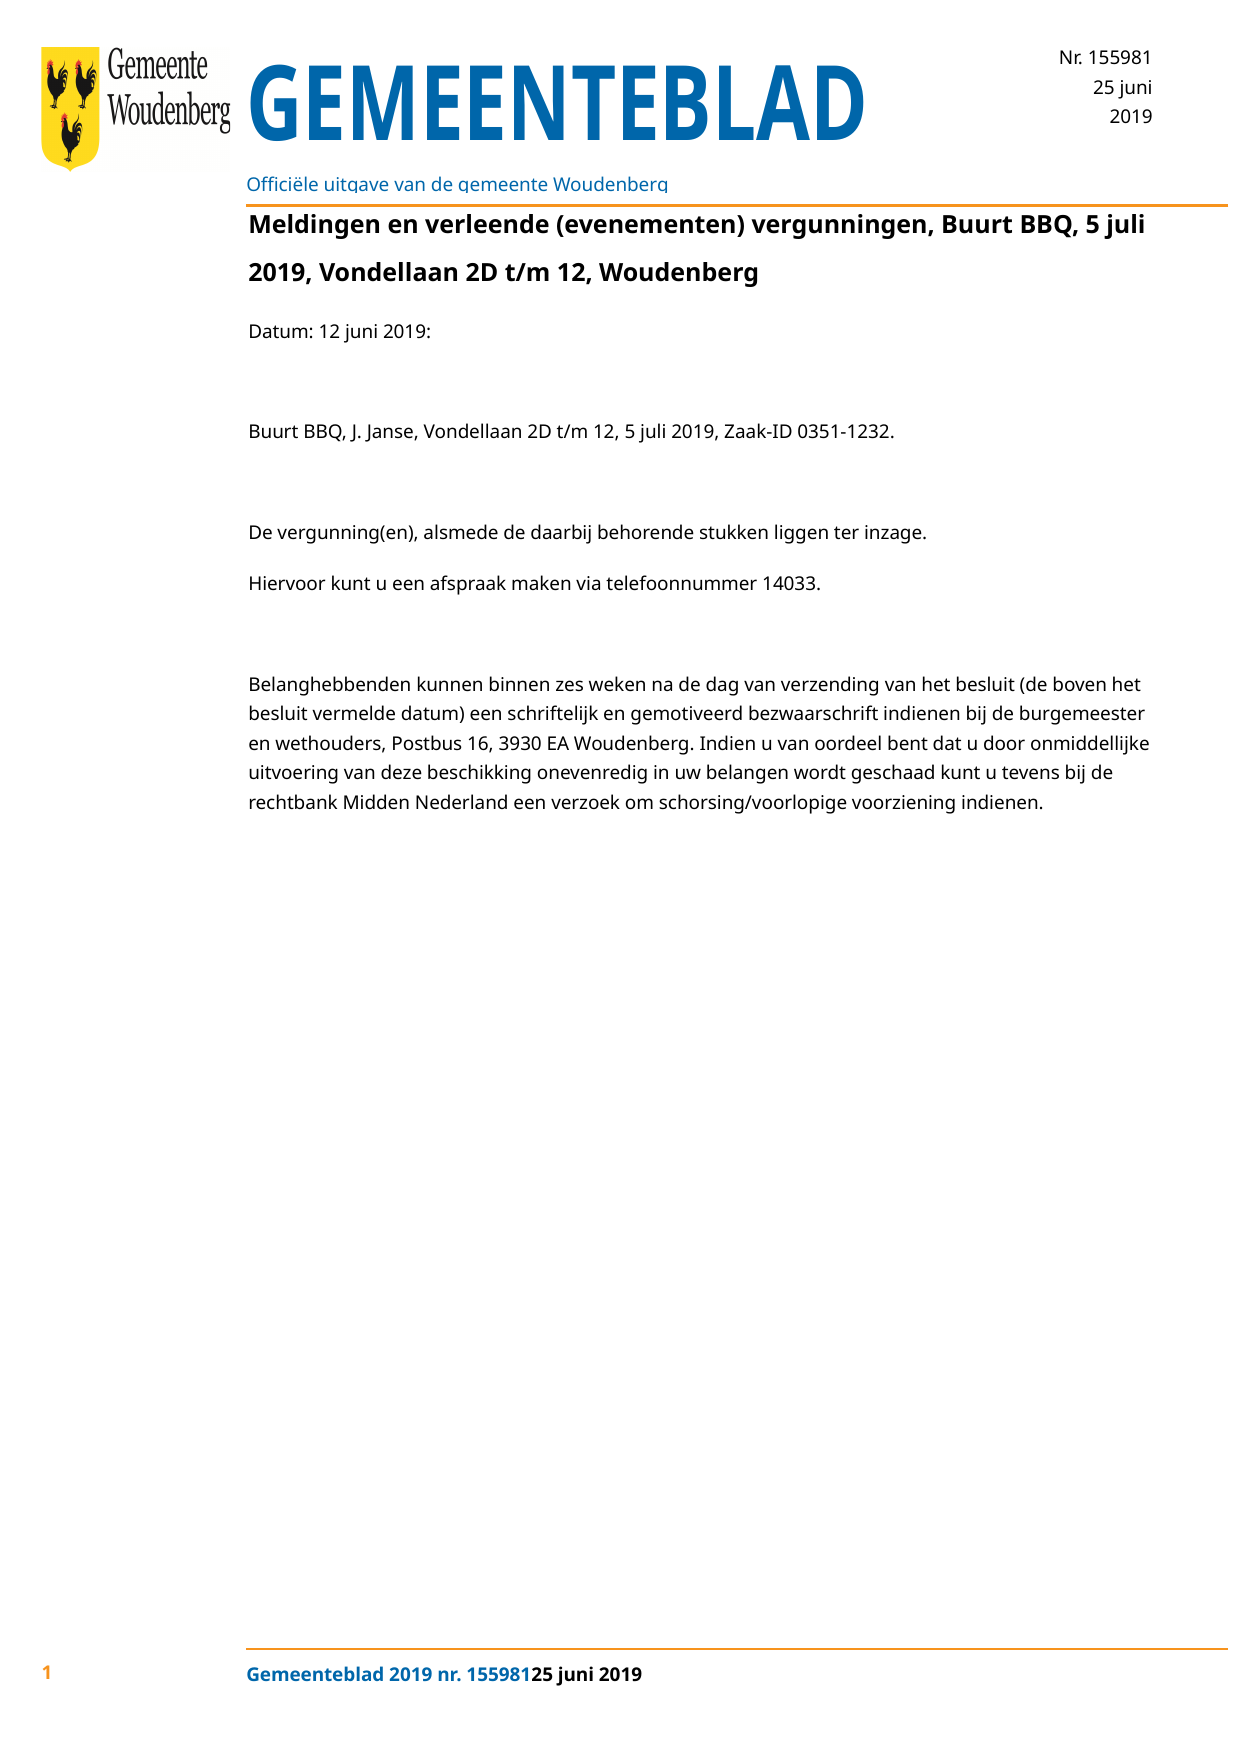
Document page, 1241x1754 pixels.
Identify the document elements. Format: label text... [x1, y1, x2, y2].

text De vergunning(en), alsmede de daarbij behorende stukken liggen ter inzage. [248, 519, 1152, 545]
picture [41, 47, 231, 172]
text Buurt BBQ, J. Janse, Vondellaan 2D t/m 12, 5 juli 2019, Zaak-ID 0351-1232. [248, 419, 1152, 444]
text Meldingen en verleende (evenementen) vergunningen, Buurt BBQ, 5 juli 2019, Vondellaan 2D t/m 12, Woudenberg [248, 207, 1152, 288]
text Belanghebbenden kunnen binnen zes weken na de dag van verzending van het besluit (de boven het besluit vermelde datum) een schriftelijk en gemotiveerd bezwaarschrift indienen bij de burgemeester en wethouders, Postbus 16, 3930 EA Woudenberg. Indien u van oordeel bent dat u door onmiddellijke uitvoering van deze beschikking onevenredig in uw belangen wordt geschaad kunt u tevens bij de rechtbank Midden Nederland een verzoek om schorsing/voorlopige voorziening indienen. [248, 671, 1152, 815]
text Hiervoor kunt u een afspraak maken via telefoonnummer 14033. [248, 570, 1152, 596]
text Datum: 12 juni 2019: [248, 318, 1152, 344]
